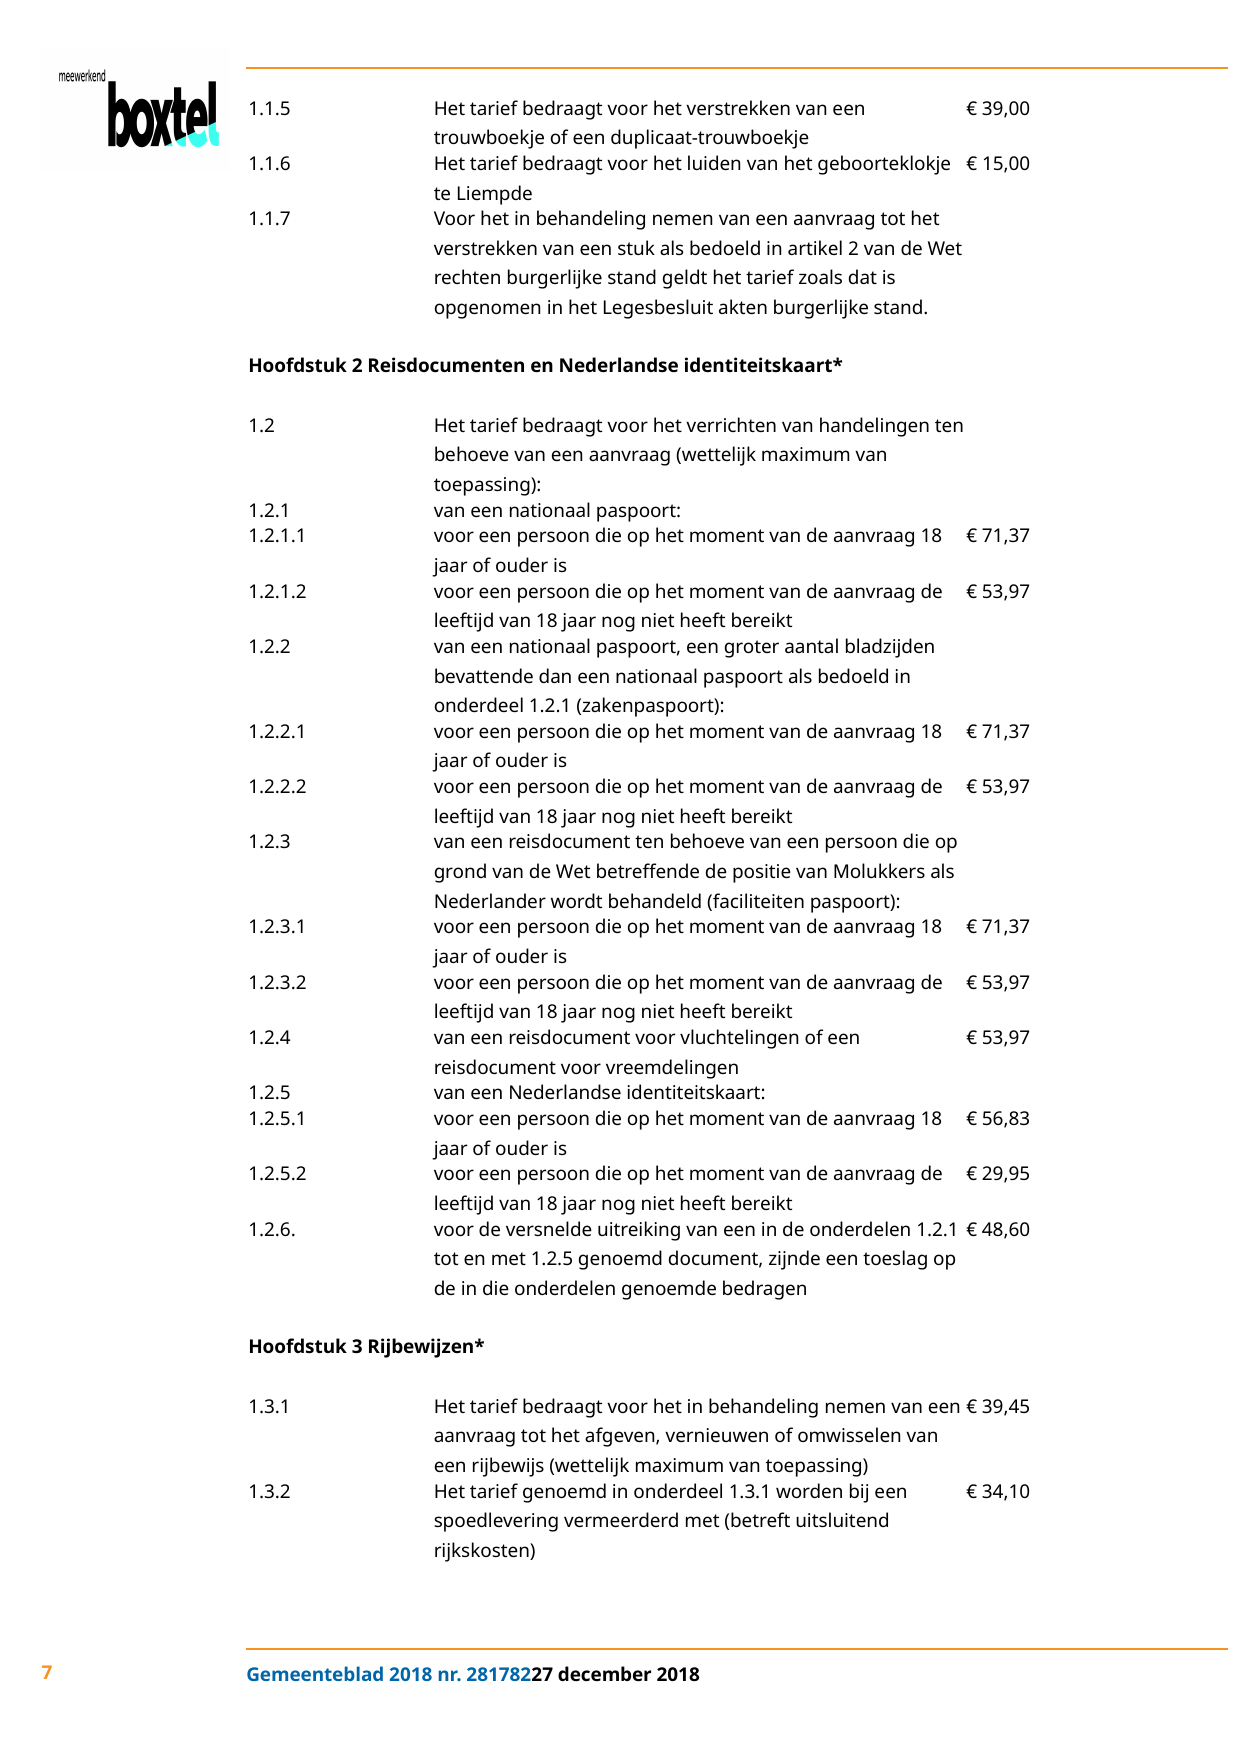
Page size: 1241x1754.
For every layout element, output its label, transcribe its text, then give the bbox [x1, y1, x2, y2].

table_cell 1.2.2 [248, 633, 433, 718]
table_cell voor een persoon die op het moment van de aanvraag de leeftijd van 18 jaar nog niet heeft bereikt [434, 969, 966, 1024]
table_cell € 48,60 [966, 1216, 1152, 1301]
table_cell 1.2.4 [248, 1024, 433, 1079]
table_cell voor een persoon die op het moment van de aanvraag de leeftijd van 18 jaar nog niet heeft bereikt [434, 1161, 966, 1216]
table_cell voor een persoon die op het moment van de aanvraag 18 jaar of ouder is [434, 914, 966, 969]
table_cell 1.2.2.2 [248, 774, 433, 829]
table_cell [966, 829, 1152, 914]
table_cell 1.2.6. [248, 1216, 433, 1301]
table_cell € 29,95 [966, 1161, 1152, 1216]
table_cell van een reisdocument ten behoeve van een persoon die op grond van de Wet betreffende de positie van Molukkers als Nederlander wordt behandeld (faciliteiten paspoort): [434, 829, 966, 914]
table_header € 39,45 [966, 1393, 1152, 1478]
table_cell 1.2.3 [248, 829, 433, 914]
table_header Het tarief bedraagt voor het verrichten van handelingen ten behoeve van een aanvraag (wettelijk maximum van toepassing): [434, 412, 966, 497]
picture [41, 47, 231, 172]
table_cell van een nationaal paspoort: [434, 497, 966, 523]
table_cell € 34,10 [966, 1478, 1152, 1563]
table_header 1.2 [248, 412, 433, 497]
table_cell 1.2.2.1 [248, 718, 433, 773]
table_cell 1.2.5.2 [248, 1161, 433, 1216]
table_cell voor een persoon die op het moment van de aanvraag 18 jaar of ouder is [434, 718, 966, 773]
table_cell Voor het in behandeling nemen van een aanvraag tot het verstrekken van een stuk als bedoeld in artikel 2 van de Wet rechten burgerlijke stand geldt het tarief zoals dat is opgenomen in het Legesbesluit akten burgerlijke stand. [434, 205, 966, 320]
table_cell € 53,97 [966, 1024, 1152, 1079]
table_cell € 71,37 [966, 718, 1152, 773]
table_cell € 15,00 [966, 150, 1152, 205]
table_cell € 39,00 [966, 95, 1152, 150]
table_header [966, 412, 1152, 497]
table_cell 1.2.3.1 [248, 914, 433, 969]
table_cell € 53,97 [966, 774, 1152, 829]
table_cell € 53,97 [966, 578, 1152, 633]
table_cell 1.1.5 [248, 95, 433, 150]
table_cell 1.2.1.1 [248, 523, 433, 578]
table_cell voor een persoon die op het moment van de aanvraag de leeftijd van 18 jaar nog niet heeft bereikt [434, 578, 966, 633]
table_cell [966, 633, 1152, 718]
text Hoofdstuk 2 Reisdocumenten en Nederlandse identiteitskaart* [248, 353, 1152, 378]
table_cell voor een persoon die op het moment van de aanvraag 18 jaar of ouder is [434, 523, 966, 578]
text Hoofdstuk 3 Rijbewijzen* [248, 1334, 1152, 1359]
table_cell van een reisdocument voor vluchtelingen of een reisdocument voor vreemdelingen [434, 1024, 966, 1079]
table_cell Het tarief bedraagt voor het luiden van het geboorteklokje te Liempde [434, 150, 966, 205]
table_header Het tarief bedraagt voor het in behandeling nemen van een aanvraag tot het afgeven, vernieuwen of omwisselen van een rijbewijs (wettelijk maximum van toepassing) [434, 1393, 966, 1478]
table_cell € 71,37 [966, 914, 1152, 969]
table_cell van een nationaal paspoort, een groter aantal bladzijden bevattende dan een nationaal paspoort als bedoeld in onderdeel 1.2.1 (zakenpaspoort): [434, 633, 966, 718]
table_cell 1.1.7 [248, 205, 433, 320]
table_cell 1.2.5.1 [248, 1105, 433, 1161]
table_cell € 53,97 [966, 969, 1152, 1024]
table_cell [966, 1080, 1152, 1105]
table_cell [966, 205, 1152, 320]
table_cell van een Nederlandse identiteitskaart: [434, 1080, 966, 1105]
table_cell 1.3.2 [248, 1478, 433, 1563]
table_cell 1.2.3.2 [248, 969, 433, 1024]
table_cell voor de versnelde uitreiking van een in de onderdelen 1.2.1 tot en met 1.2.5 genoemd document, zijnde een toeslag op de in die onderdelen genoemde bedragen [434, 1216, 966, 1301]
table_cell [966, 497, 1152, 523]
table_cell € 71,37 [966, 523, 1152, 578]
table_cell Het tarief bedraagt voor het verstrekken van een trouwboekje of een duplicaat-trouwboekje [434, 95, 966, 150]
table_cell Het tarief genoemd in onderdeel 1.3.1 worden bij een spoedlevering vermeerderd met (betreft uitsluitend rijkskosten) [434, 1478, 966, 1563]
table_cell voor een persoon die op het moment van de aanvraag de leeftijd van 18 jaar nog niet heeft bereikt [434, 774, 966, 829]
table_cell voor een persoon die op het moment van de aanvraag 18 jaar of ouder is [434, 1105, 966, 1161]
table_cell 1.1.6 [248, 150, 433, 205]
table_cell 1.2.5 [248, 1080, 433, 1105]
table_cell € 56,83 [966, 1105, 1152, 1161]
table_header 1.3.1 [248, 1393, 433, 1478]
table_cell 1.2.1 [248, 497, 433, 523]
table_cell 1.2.1.2 [248, 578, 433, 633]
